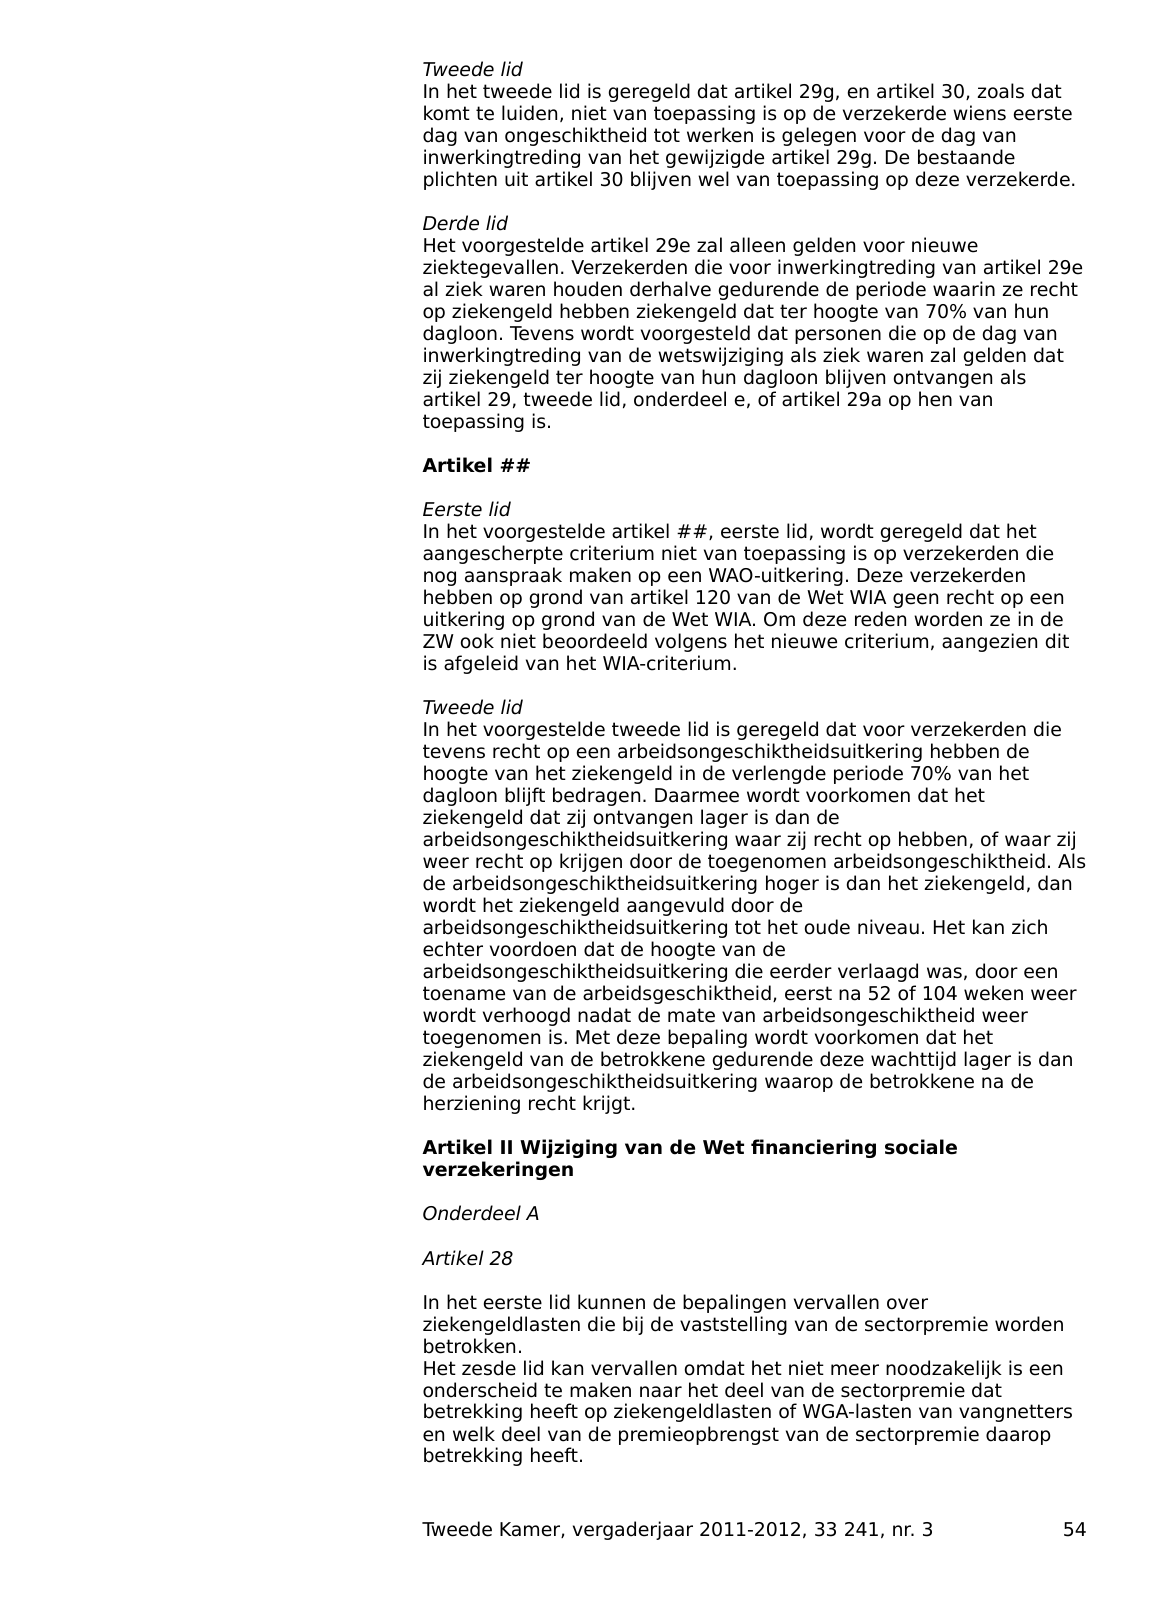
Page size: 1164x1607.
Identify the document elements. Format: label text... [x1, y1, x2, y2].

subtitle Derde lid [422, 213, 1087, 235]
subtitle Tweede lid [422, 697, 1087, 719]
subtitle Tweede lid [422, 59, 1087, 81]
text In het voorgestelde artikel ##, eerste lid, wordt geregeld dat het aangescherpte criterium niet van toepassing is op verzekerden die nog aanspraak maken op een WAO-uitkering. Deze verzekerden hebben op grond van artikel 120 van de Wet WIA geen recht op een uitkering op grond van de Wet WIA. Om deze reden worden ze in de ZW ook niet beoordeeld volgens het nieuwe criterium, aangezien dit is afgeleid van het WIA-criterium. [422, 521, 1087, 675]
text In het eerste lid kunnen de bepalingen vervallen over ziekengeldlasten die bij de vaststelling van de sectorpremie worden betrokken. [422, 1292, 1087, 1357]
subtitle Artikel II Wijziging van de Wet financiering sociale verzekeringen [422, 1137, 1087, 1181]
subtitle Artikel ## [422, 455, 1087, 477]
subtitle Onderdeel A [422, 1203, 1087, 1225]
subtitle Artikel 28 [422, 1247, 1087, 1269]
subtitle Eerste lid [422, 499, 1087, 521]
text Het zesde lid kan vervallen omdat het niet meer noodzakelijk is een onderscheid te maken naar het deel van de sectorpremie dat betrekking heeft op ziekengeldlasten of WGA-lasten van vangnetters en welk deel van de premieopbrengst van de sectorpremie daarop betrekking heeft. [422, 1357, 1087, 1467]
text In het tweede lid is geregeld dat artikel 29g, en artikel 30, zoals dat komt te luiden, niet van toepassing is op de verzekerde wiens eerste dag van ongeschiktheid tot werken is gelegen voor de dag van inwerkingtreding van het gewijzigde artikel 29g. De bestaande plichten uit artikel 30 blijven wel van toepassing op deze verzekerde. [422, 81, 1087, 191]
text In het voorgestelde tweede lid is geregeld dat voor verzekerden die tevens recht op een arbeidsongeschiktheidsuitkering hebben de hoogte van het ziekengeld in de verlengde periode 70% van het dagloon blijft bedragen. Daarmee wordt voorkomen dat het ziekengeld dat zij ontvangen lager is dan de arbeidsongeschiktheidsuitkering waar zij recht op hebben, of waar zij weer recht op krijgen door de toegenomen arbeidsongeschiktheid. Als de arbeidsongeschiktheidsuitkering hoger is dan het ziekengeld, dan wordt het ziekengeld aangevuld door de arbeidsongeschiktheidsuitkering tot het oude niveau. Het kan zich echter voordoen dat de hoogte van de arbeidsongeschiktheidsuitkering die eerder verlaagd was, door een toename van de arbeidsgeschiktheid, eerst na 52 of 104 weken weer wordt verhoogd nadat de mate van arbeidsongeschiktheid weer toegenomen is. Met deze bepaling wordt voorkomen dat het ziekengeld van de betrokkene gedurende deze wachttijd lager is dan de arbeidsongeschiktheidsuitkering waarop de betrokkene na de herziening recht krijgt. [422, 719, 1087, 1115]
text Het voorgestelde artikel 29e zal alleen gelden voor nieuwe ziektegevallen. Verzekerden die voor inwerkingtreding van artikel 29e al ziek waren houden derhalve gedurende de periode waarin ze recht op ziekengeld hebben ziekengeld dat ter hoogte van 70% van hun dagloon. Tevens wordt voorgesteld dat personen die op de dag van inwerkingtreding van de wetswijziging als ziek waren zal gelden dat zij ziekengeld ter hoogte van hun dagloon blijven ontvangen als artikel 29, tweede lid, onderdeel e, of artikel 29a op hen van toepassing is. [422, 235, 1087, 433]
